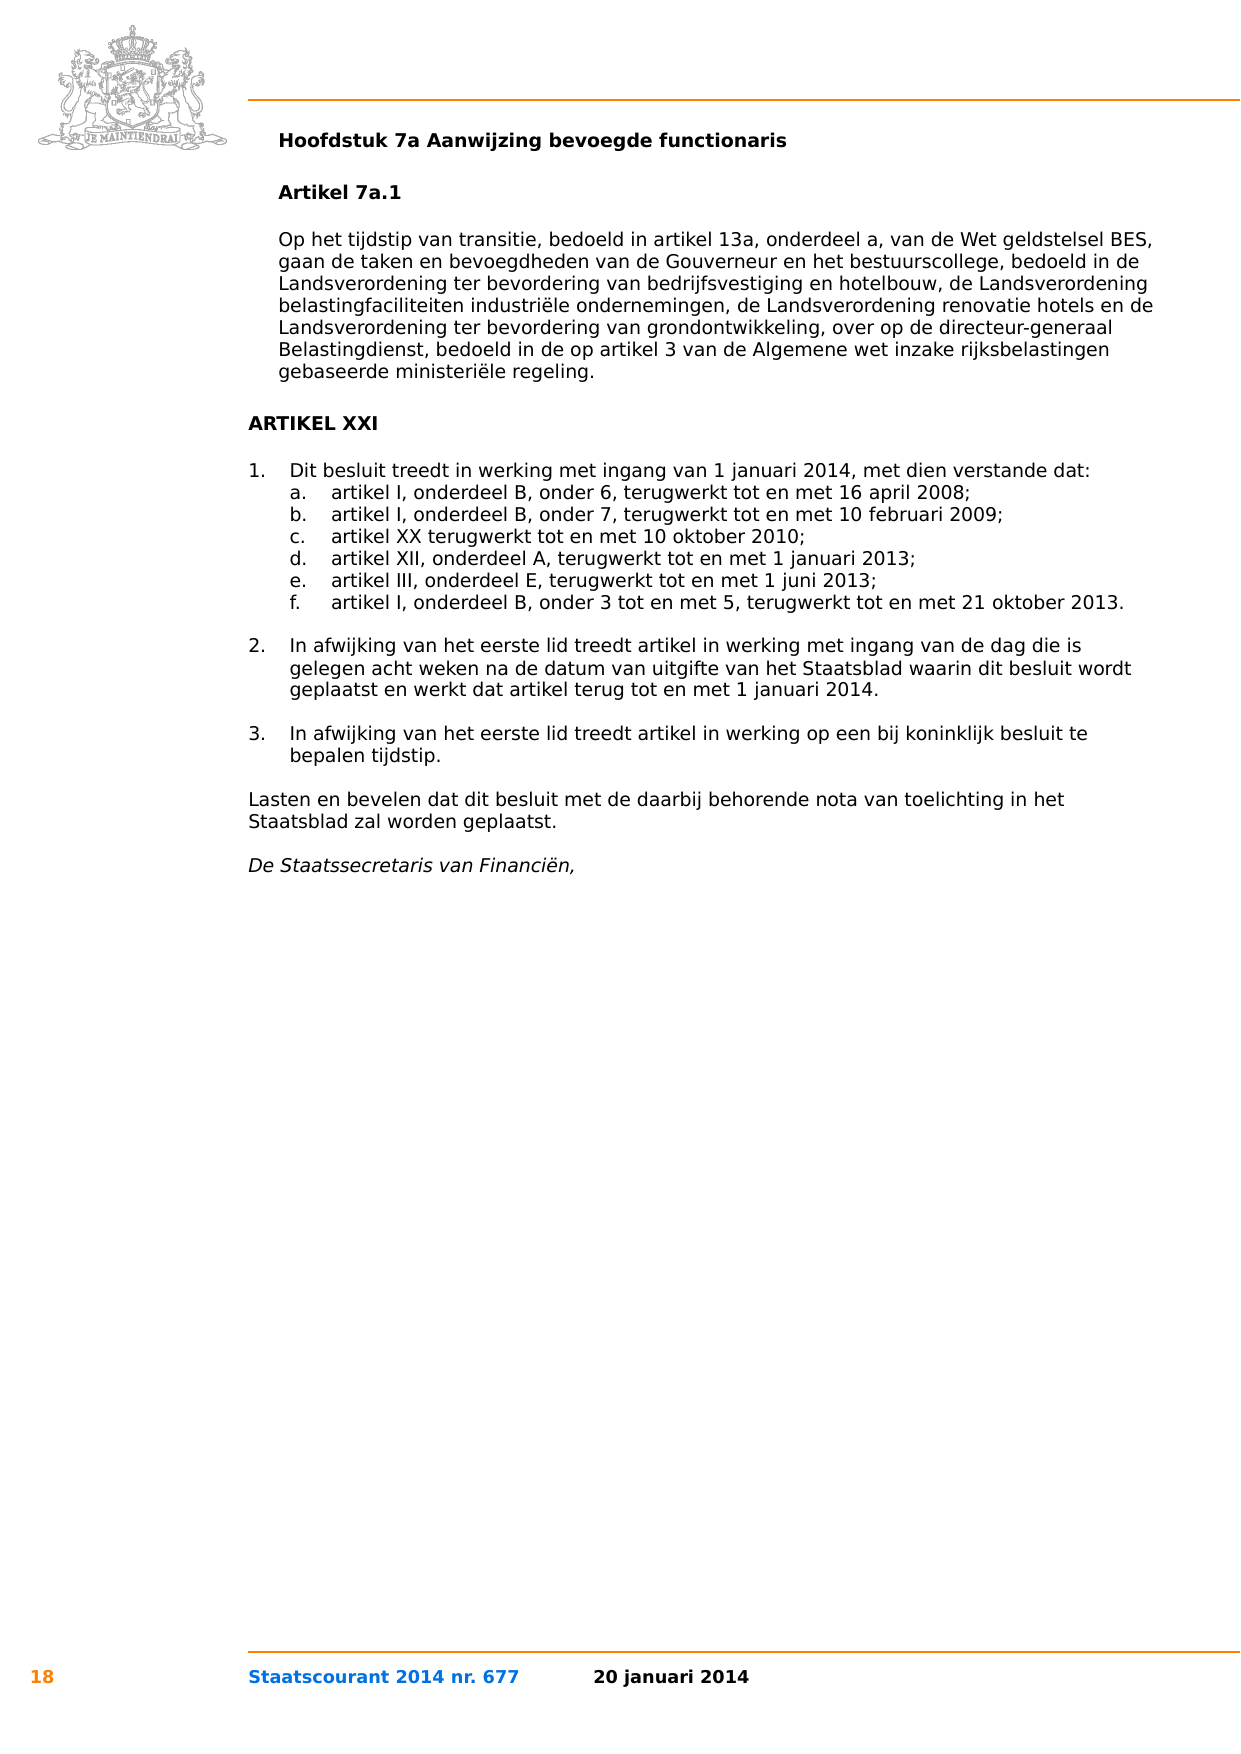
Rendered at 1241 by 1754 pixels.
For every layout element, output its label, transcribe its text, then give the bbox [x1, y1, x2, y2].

text Op het tijdstip van transitie, bedoeld in artikel 13a, onderdeel a, van de Wet geldstelsel BES, gaan de taken en bevoegdheden van de Gouverneur en het bestuurscollege, bedoeld in de Landsverordening ter bevordering van bedrijfsvestiging en hotelbouw, de Landsverordening belastingfaciliteiten industriële ondernemingen, de Landsverordening renovatie hotels en de Landsverordening ter bevordering van grondontwikkeling, over op de directeur-generaal Belastingdienst, bedoeld in de op artikel 3 van de Algemene wet inzake rijksbelastingen gebaseerde ministeriële regeling. [278, 229, 1163, 383]
text f. artikel I, onderdeel B, onder 3 tot en met 5, terugwerkt tot en met 21 oktober 2013. [289, 592, 1163, 613]
text a. artikel I, onderdeel B, onder 6, terugwerkt tot en met 16 april 2008; [289, 482, 1163, 504]
text b. artikel I, onderdeel B, onder 7, terugwerkt tot en met 10 februari 2009; [289, 504, 1163, 526]
text De Staatssecretaris van Financiën, [248, 855, 1163, 877]
subtitle Hoofdstuk 7a Aanwijzing bevoegde functionaris [278, 130, 1163, 152]
text 3. In afwijking van het eerste lid treedt artikel in werking op een bij koninklijk besluit te bepalen tijdstip. [248, 723, 1163, 767]
subtitle Artikel 7a.1 [278, 182, 1163, 204]
text 2. In afwijking van het eerste lid treedt artikel in werking met ingang van de dag die is gelegen acht weken na de datum van uitgifte van het Staatsblad waarin dit besluit wordt geplaatst en werkt dat artikel terug tot en met 1 januari 2014. [248, 635, 1163, 701]
text d. artikel XII, onderdeel A, terugwerkt tot en met 1 januari 2013; [289, 548, 1163, 569]
subtitle ARTIKEL XXI [248, 413, 1163, 435]
text e. artikel III, onderdeel E, terugwerkt tot en met 1 juni 2013; [289, 569, 1163, 592]
picture [38, 25, 227, 150]
text Lasten en bevelen dat dit besluit met de daarbij behorende nota van toelichting in het Staatsblad zal worden geplaatst. [248, 789, 1163, 833]
text 1. Dit besluit treedt in werking met ingang van 1 januari 2014, met dien verstande dat: [248, 460, 1163, 482]
text c. artikel XX terugwerkt tot en met 10 oktober 2010; [289, 526, 1163, 548]
